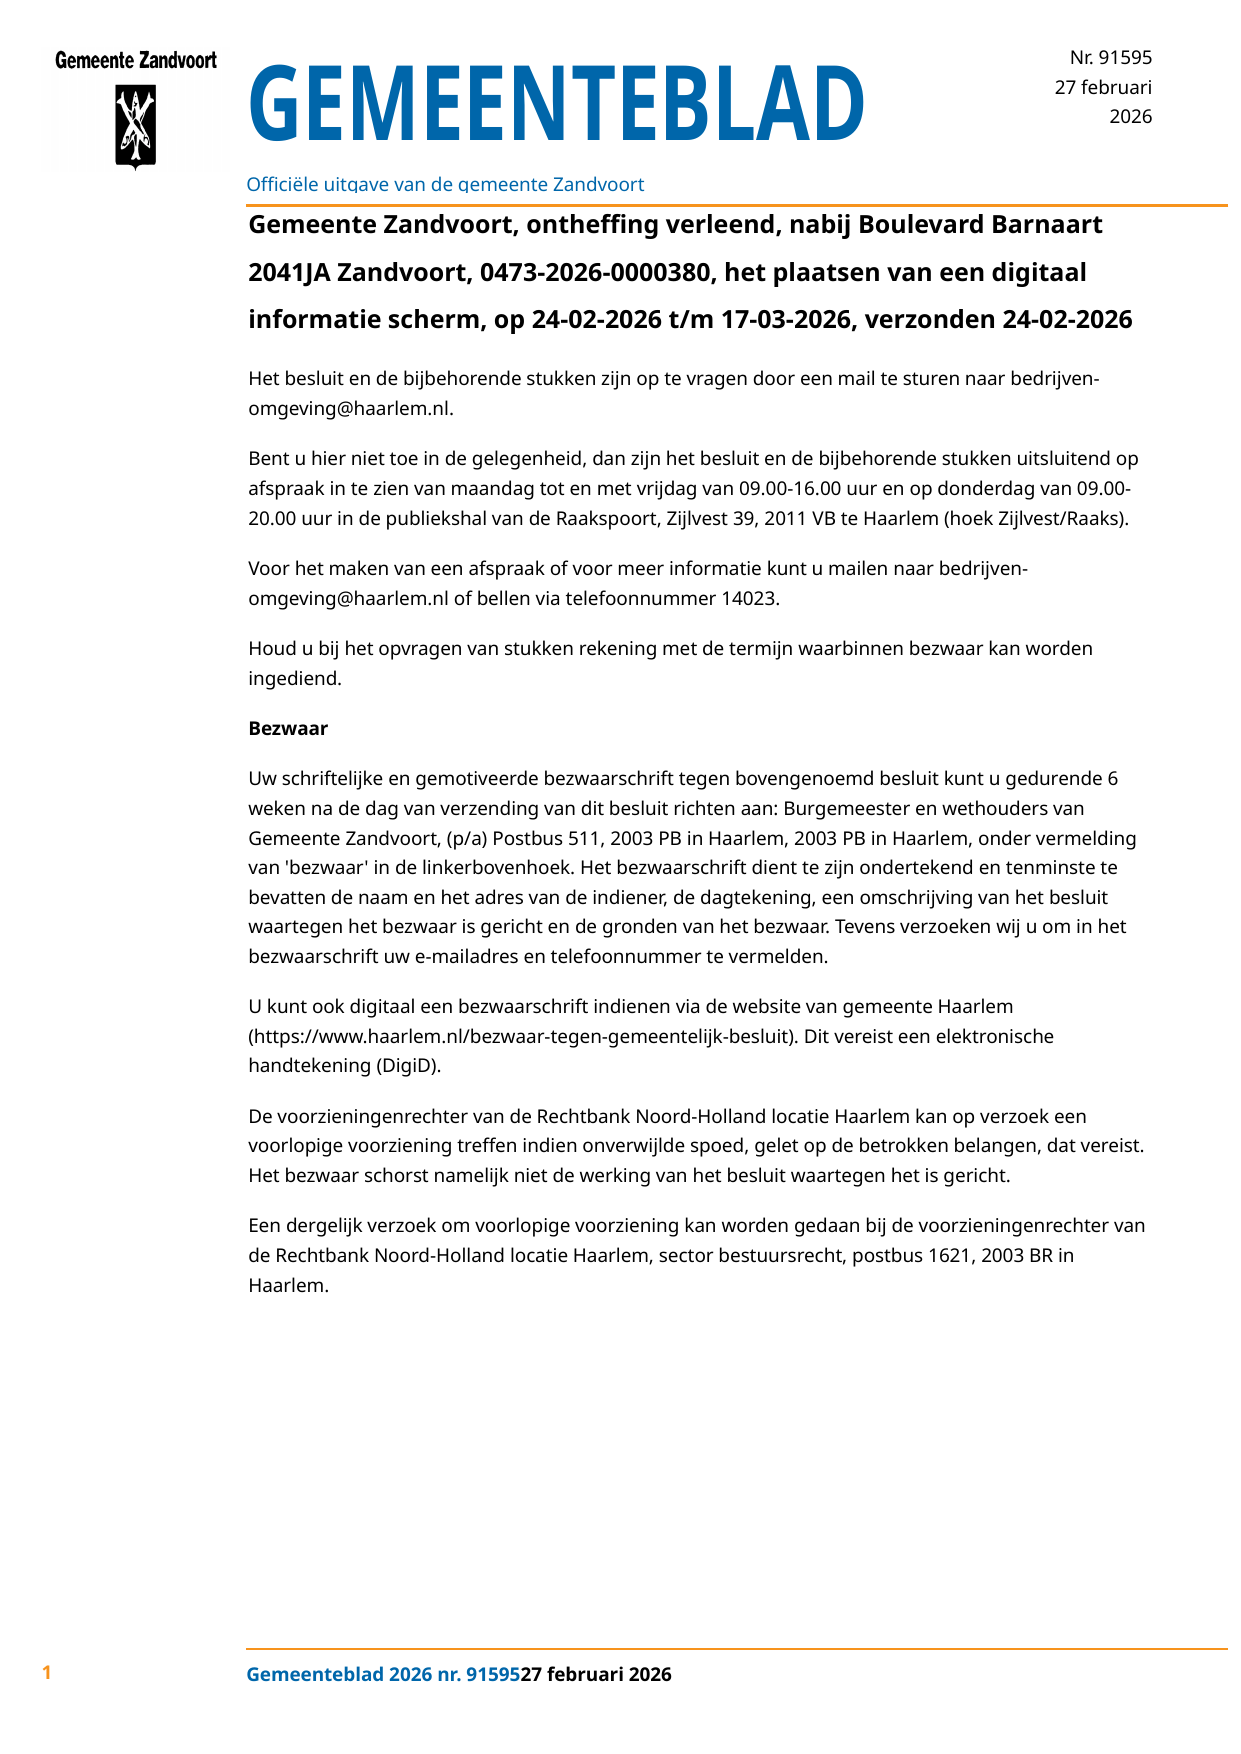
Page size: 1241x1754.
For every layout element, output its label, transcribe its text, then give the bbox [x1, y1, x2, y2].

text Houd u bij het opvragen van stukken rekening met de termijn waarbinnen bezwaar kan worden ingediend. [248, 635, 1152, 690]
text Het besluit en de bijbehorende stukken zijn op te vragen door een mail te sturen naar bedrijven-omgeving@haarlem.nl. [248, 366, 1152, 421]
text Bent u hier niet toe in de gelegenheid, dan zijn het besluit en de bijbehorende stukken uitsluitend op afspraak in te zien van maandag tot en met vrijdag van 09.00-16.00 uur en op donderdag van 09.00-20.00 uur in de publiekshal van de Raakspoort, Zijlvest 39, 2011 VB te Haarlem (hoek Zijlvest/Raaks). [248, 446, 1152, 530]
text U kunt ook digitaal een bezwaarschrift indienen via de website van gemeente Haarlem (https://www.haarlem.nl/bezwaar-tegen-gemeentelijk-besluit). Dit vereist een elektronische handtekening (DigiD). [248, 993, 1152, 1078]
picture [41, 47, 231, 172]
text Een dergelijk verzoek om voorlopige voorziening kan worden gedaan bij de voorzieningenrechter van de Rechtbank Noord-Holland locatie Haarlem, sector bestuursrecht, postbus 1621, 2003 BR in Haarlem. [248, 1213, 1152, 1297]
text Uw schriftelijke en gemotiveerde bezwaarschrift tegen bovengenoemd besluit kunt u gedurende 6 weken na de dag van verzending van dit besluit richten aan: Burgemeester en wethouders van Gemeente Zandvoort, (p/a) Postbus 511, 2003 PB in Haarlem, 2003 PB in Haarlem, onder vermelding van 'bezwaar' in de linkerbovenhoek. Het bezwaarschrift dient te zijn ondertekend en tenminste te bevatten de naam en het adres van de indiener, de dagtekening, een omschrijving van het besluit waartegen het bezwaar is gericht en de gronden van het bezwaar. Tevens verzoeken wij u om in het bezwaarschrift uw e-mailadres en telefoonnummer te vermelden. [248, 766, 1152, 969]
text Bezwaar [248, 715, 1152, 741]
text De voorzieningenrechter van de Rechtbank Noord-Holland locatie Haarlem kan op verzoek een voorlopige voorziening treffen indien onverwijlde spoed, gelet op de betrokken belangen, dat vereist. Het bezwaar schorst namelijk niet de werking van het besluit waartegen het is gericht. [248, 1103, 1152, 1188]
text Voor het maken van een afspraak of voor meer informatie kunt u mailen naar bedrijven-omgeving@haarlem.nl of bellen via telefoonnummer 14023. [248, 555, 1152, 610]
text Gemeente Zandvoort, ontheffing verleend, nabij Boulevard Barnaart 2041JA Zandvoort, 0473-2026-0000380, het plaatsen van een digitaal informatie scherm, op 24-02-2026 t/m 17-03-2026, verzonden 24-02-2026 [248, 207, 1152, 336]
